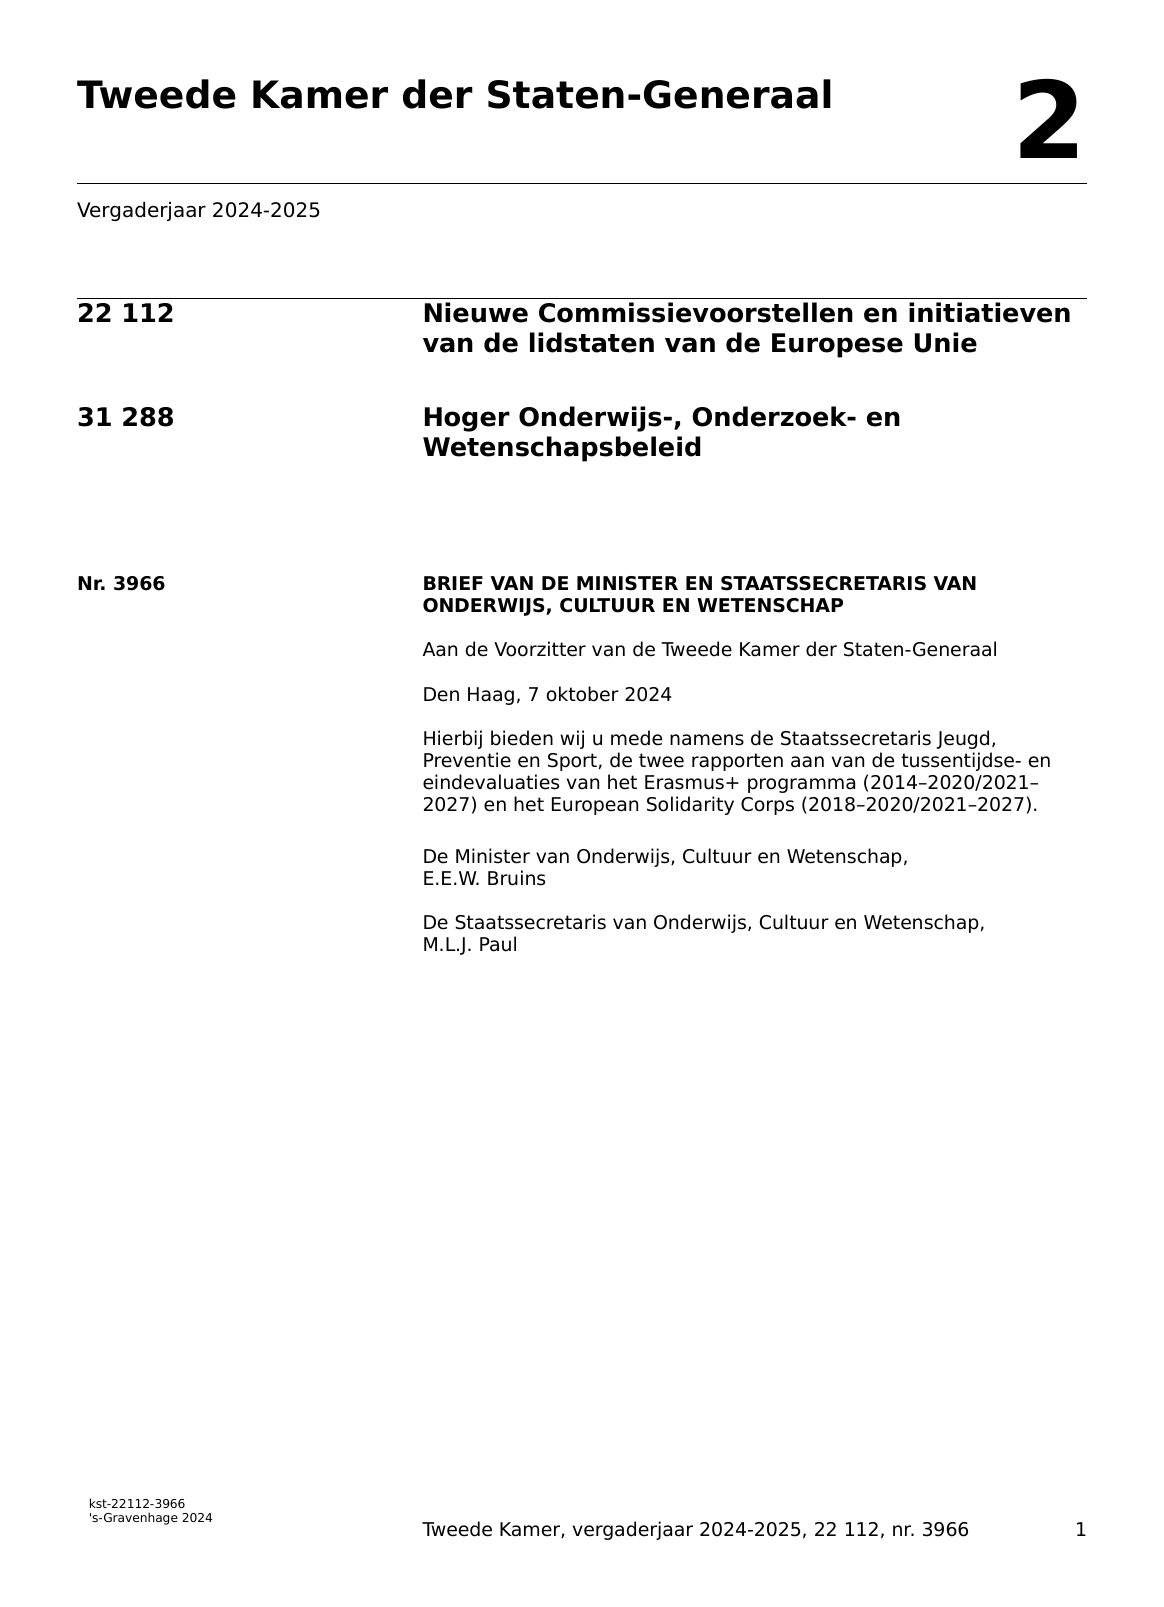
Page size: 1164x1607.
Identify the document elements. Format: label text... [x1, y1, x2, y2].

text Hierbij bieden wij u mede namens de Staatssecretaris Jeugd, Preventie en Sport, de twee rapporten aan van de tussentijdse- en eindevaluaties van het Erasmus+ programma (2014–2020/2021–2027) en het European Solidarity Corps (2018–2020/2021–2027). [422, 728, 1087, 816]
table_header Tweede Kamer der Staten-Generaal [77, 59, 886, 183]
text kst-22112-3966 [88, 1497, 323, 1511]
text 's-Gravenhage 2024 [88, 1511, 323, 1525]
subtitle 22 112 Nieuwe Commissievoorstellen en initiatieven van de lidstaten van de Europese Unie [77, 299, 1087, 358]
table_cell Vergaderjaar 2024-2025 [77, 184, 1087, 298]
text Den Haag, 7 oktober 2024 [422, 683, 1087, 705]
text De Staatssecretaris van Onderwijs, Cultuur en Wetenschap, M.L.J. Paul [422, 912, 1087, 956]
subtitle Nr. 3966 BRIEF VAN DE MINISTER EN STAATSSECRETARIS VAN ONDERWIJS, CULTUUR EN WETENSCHAP [77, 573, 1087, 617]
subtitle 31 288 Hoger Onderwijs-, Onderzoek- en Wetenschapsbeleid [77, 403, 1087, 462]
text Aan de Voorzitter van de Tweede Kamer der Staten-Generaal [422, 639, 1087, 661]
table_header 2 [886, 59, 1087, 183]
text De Minister van Onderwijs, Cultuur en Wetenschap, E.E.W. Bruins [422, 846, 1087, 889]
